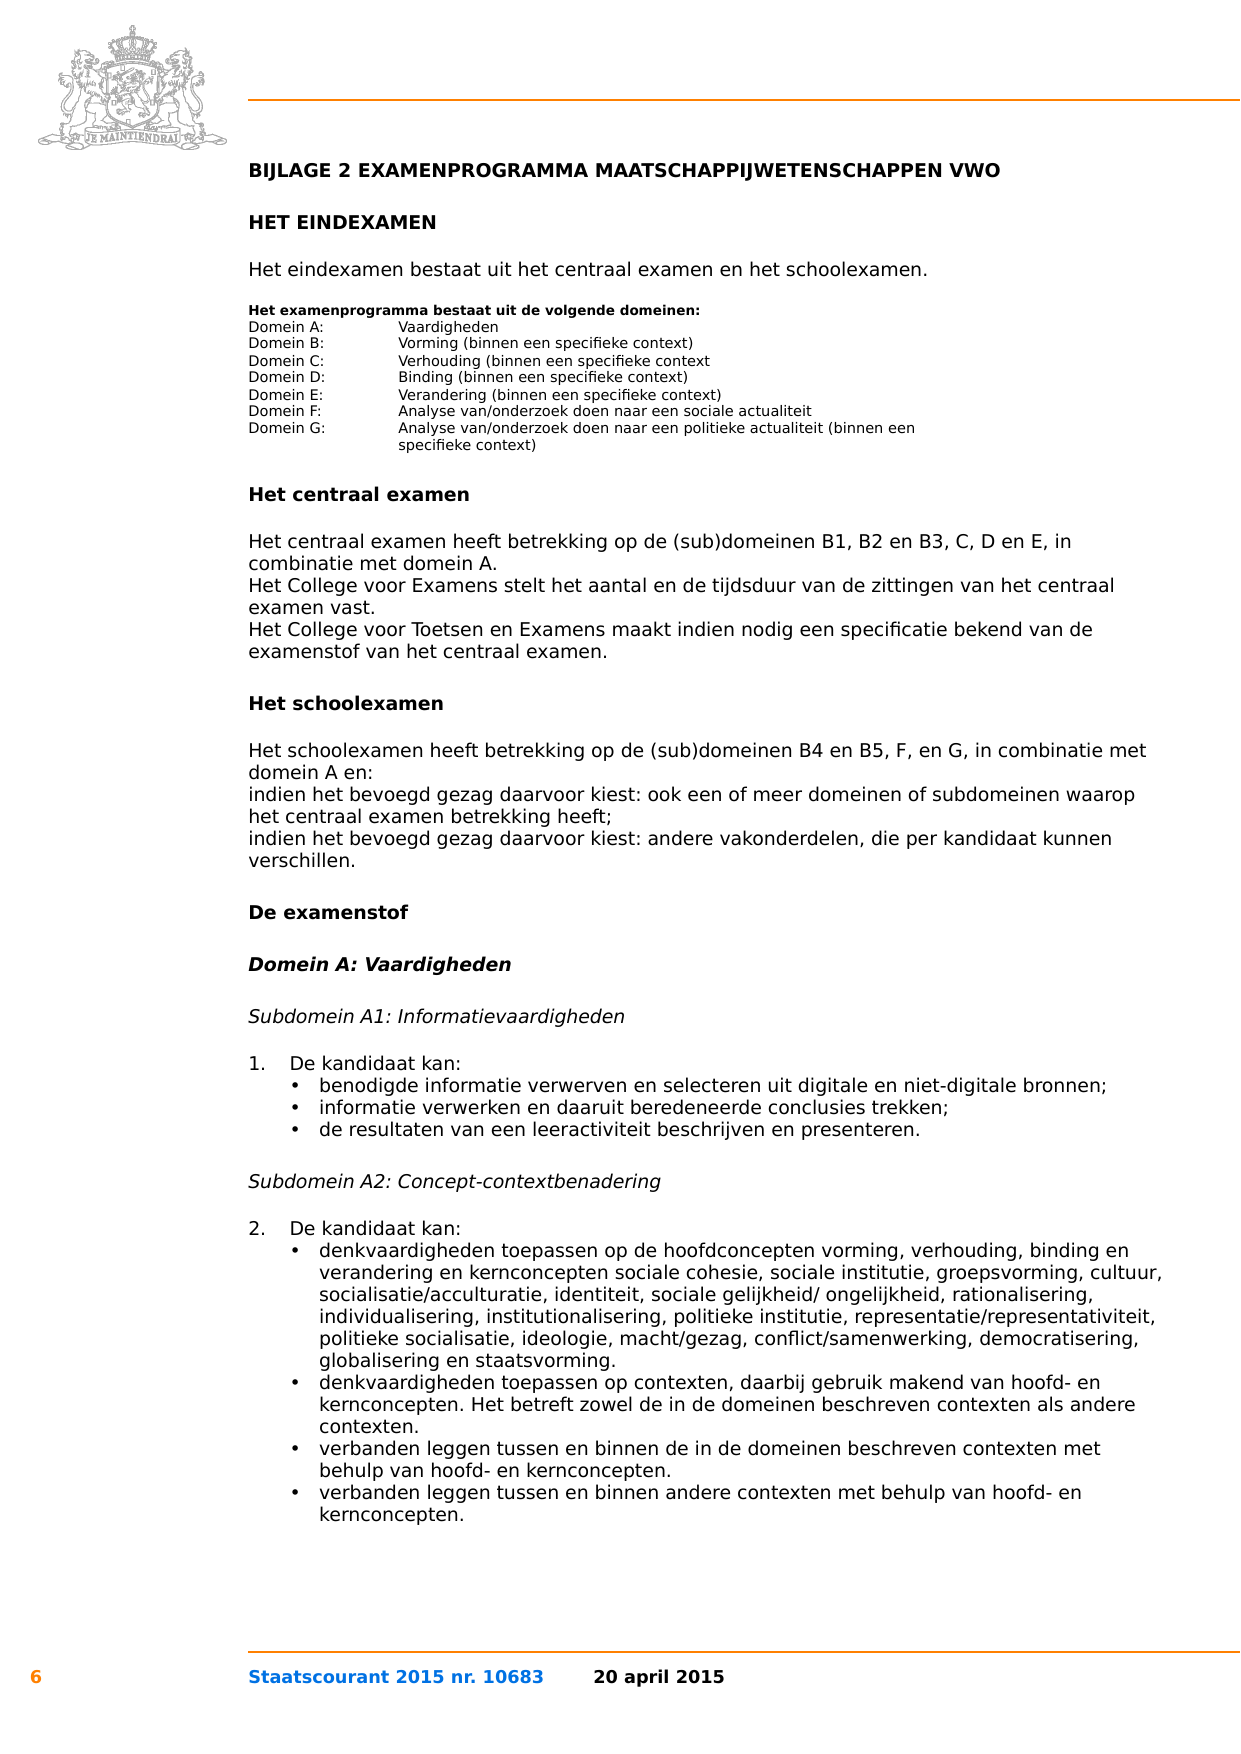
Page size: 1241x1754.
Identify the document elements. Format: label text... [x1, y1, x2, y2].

text Het College voor Examens stelt het aantal en de tijdsduur van de zittingen van het centraal examen vast. [248, 575, 1163, 619]
text • benodigde informatie verwerven en selecteren uit digitale en niet-digitale bronnen; [289, 1075, 1163, 1097]
text indien het bevoegd gezag daarvoor kiest: ook een of meer domeinen of subdomeinen waarop het centraal examen betrekking heeft; [248, 784, 1163, 828]
picture [38, 25, 227, 150]
text • verbanden leggen tussen en binnen andere contexten met behulp van hoofd- en kernconcepten. [289, 1482, 1163, 1526]
table_cell Domein C: [248, 353, 392, 369]
subtitle Subdomein A1: Informatievaardigheden [248, 1006, 1163, 1028]
subtitle Subdomein A2: Concept-contextbenadering [248, 1171, 1163, 1193]
subtitle Het centraal examen [248, 484, 1163, 506]
table_cell Verhouding (binnen een specifieke context [392, 353, 1163, 369]
table_header Het examenprogramma bestaat uit de volgende domeinen: [248, 303, 1163, 318]
table_cell Domein G: [248, 420, 392, 454]
table_cell Verandering (binnen een specifieke context) [392, 386, 1163, 403]
table_cell Vaardigheden [392, 319, 1163, 335]
text Het College voor Toetsen en Examens maakt indien nodig een specificatie bekend van de examenstof van het centraal examen. [248, 619, 1163, 663]
text • informatie verwerken en daaruit beredeneerde conclusies trekken; [289, 1097, 1163, 1119]
text • de resultaten van een leeractiviteit beschrijven en presenteren. [289, 1119, 1163, 1141]
table_cell Domein D: [248, 369, 392, 386]
subtitle BIJLAGE 2 EXAMENPROGRAMMA MAATSCHAPPIJWETENSCHAPPEN VWO [248, 160, 1163, 182]
text indien het bevoegd gezag daarvoor kiest: andere vakonderdelen, die per kandidaat kunnen verschillen. [248, 828, 1163, 872]
table_cell Domein B: [248, 335, 392, 352]
text Het schoolexamen heeft betrekking op de (sub)domeinen B4 en B5, F, en G, in combinatie met domein A en: [248, 740, 1163, 784]
text • verbanden leggen tussen en binnen de in de domeinen beschreven contexten met behulp van hoofd- en kernconcepten. [289, 1438, 1163, 1482]
subtitle HET EINDEXAMEN [248, 212, 1163, 234]
subtitle Domein A: Vaardigheden [248, 954, 1163, 976]
table_cell Vorming (binnen een specifieke context) [392, 335, 1163, 352]
table_cell Analyse van/onderzoek doen naar een politieke actualiteit (binnen een specifieke context) [392, 420, 1163, 454]
text • denkvaardigheden toepassen op de hoofdconcepten vorming, verhouding, binding en verandering en kernconcepten sociale cohesie, sociale institutie, groepsvorming, cultuur, socialisatie/acculturatie, identiteit, sociale gelijkheid/ ongelijkheid, rationalisering, individualisering, institutionalisering, politieke institutie, representatie/representativiteit, politieke socialisatie, ideologie, macht/gezag, conflict/samenwerking, democratisering, globalisering en staatsvorming. [289, 1240, 1163, 1372]
text Het centraal examen heeft betrekking op de (sub)domeinen B1, B2 en B3, C, D en E, in combinatie met domein A. [248, 531, 1163, 575]
table_cell Domein F: [248, 403, 392, 420]
text 1. De kandidaat kan: [248, 1053, 1163, 1075]
text 2. De kandidaat kan: [248, 1218, 1163, 1240]
text • denkvaardigheden toepassen op contexten, daarbij gebruik makend van hoofd- en kernconcepten. Het betreft zowel de in de domeinen beschreven contexten als andere contexten. [289, 1372, 1163, 1438]
table_cell Analyse van/onderzoek doen naar een sociale actualiteit [392, 403, 1163, 420]
table_cell Binding (binnen een specifieke context) [392, 369, 1163, 386]
subtitle De examenstof [248, 902, 1163, 924]
table_cell Domein E: [248, 386, 392, 403]
text Het eindexamen bestaat uit het centraal examen en het schoolexamen. [248, 259, 1163, 281]
table_cell Domein A: [248, 319, 392, 335]
subtitle Het schoolexamen [248, 693, 1163, 715]
